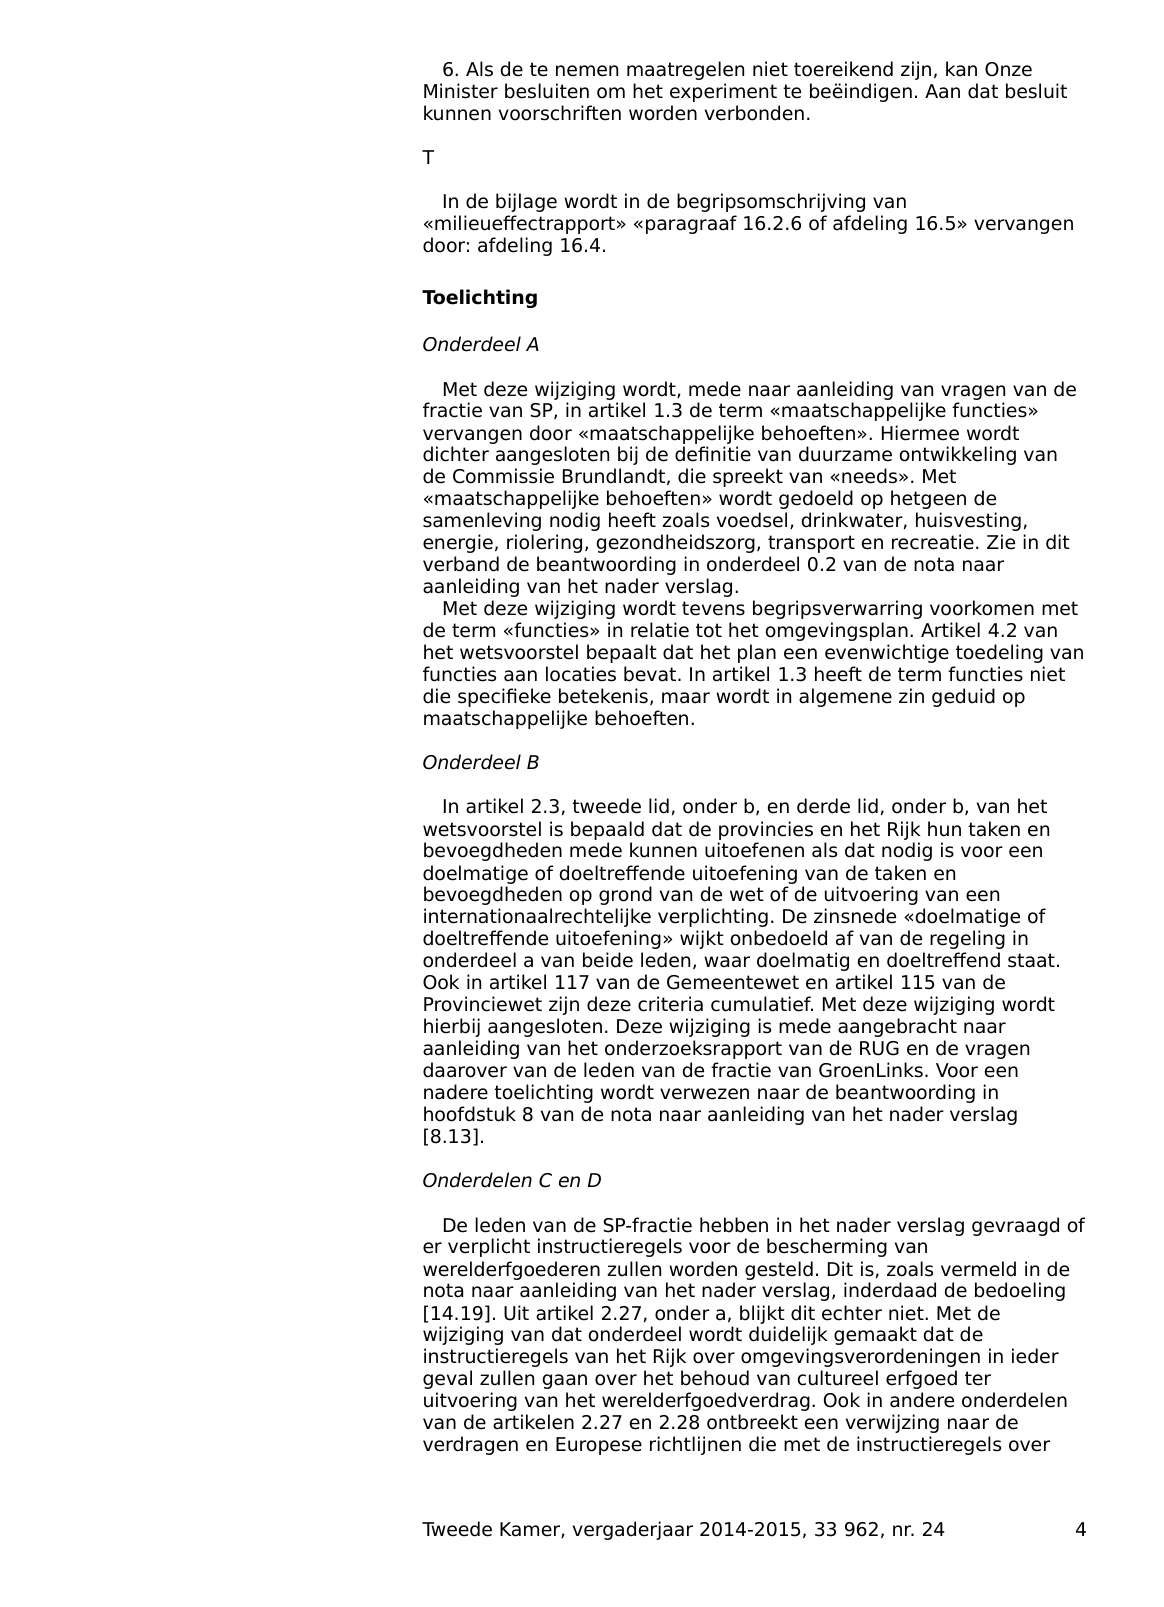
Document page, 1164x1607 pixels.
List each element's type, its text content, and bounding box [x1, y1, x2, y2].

subtitle T [422, 147, 1087, 169]
text In de bijlage wordt in de begripsomschrijving van «milieueffectrapport» «paragraaf 16.2.6 of afdeling 16.5» vervangen door: afdeling 16.4. [422, 191, 1087, 257]
text Met deze wijziging wordt tevens begripsverwarring voorkomen met de term «functies» in relatie tot het omgevingsplan. Artikel 4.2 van het wetsvoorstel bepaalt dat het plan een evenwichtige toedeling van functies aan locaties bevat. In artikel 1.3 heeft de term functies niet die specifieke betekenis, maar wordt in algemene zin geduid op maatschappelijke behoeften. [422, 598, 1087, 730]
text 6. Als de te nemen maatregelen niet toereikend zijn, kan Onze Minister besluiten om het experiment te beëindigen. Aan dat besluit kunnen voorschriften worden verbonden. [422, 59, 1087, 125]
subtitle Onderdelen C en D [422, 1170, 1087, 1192]
subtitle Toelichting [422, 287, 1087, 309]
subtitle Onderdeel A [422, 334, 1087, 356]
text De leden van de SP-fractie hebben in het nader verslag gevraagd of er verplicht instructieregels voor de bescherming van werelderfgoederen zullen worden gesteld. Dit is, zoals vermeld in de nota naar aanleiding van het nader verslag, inderdaad de bedoeling [14.19]. Uit artikel 2.27, onder a, blijkt dit echter niet. Met de wijziging van dat onderdeel wordt duidelijk gemaakt dat de instructieregels van het Rijk over omgevingsverordeningen in ieder geval zullen gaan over het behoud van cultureel erfgoed ter uitvoering van het werelderfgoedverdrag. Ook in andere onderdelen van de artikelen 2.27 en 2.28 ontbreekt een verwijzing naar de verdragen en Europese richtlijnen die met de instructieregels over [422, 1214, 1087, 1456]
text Met deze wijziging wordt, mede naar aanleiding van vragen van de fractie van SP, in artikel 1.3 de term «maatschappelijke functies» vervangen door «maatschappelijke behoeften». Hiermee wordt dichter aangesloten bij de definitie van duurzame ontwikkeling van de Commissie Brundlandt, die spreekt van «needs». Met «maatschappelijke behoeften» wordt gedoeld op hetgeen de samenleving nodig heeft zoals voedsel, drinkwater, huisvesting, energie, riolering, gezondheidszorg, transport en recreatie. Zie in dit verband de beantwoording in onderdeel 0.2 van de nota naar aanleiding van het nader verslag. [422, 378, 1087, 598]
text In artikel 2.3, tweede lid, onder b, en derde lid, onder b, van het wetsvoorstel is bepaald dat de provincies en het Rijk hun taken en bevoegdheden mede kunnen uitoefenen als dat nodig is voor een doelmatige of doeltreffende uitoefening van de taken en bevoegdheden op grond van de wet of de uitvoering van een internationaalrechtelijke verplichting. De zinsnede «doelmatige of doeltreffende uitoefening» wijkt onbedoeld af van de regeling in onderdeel a van beide leden, waar doelmatig en doeltreffend staat. Ook in artikel 117 van de Gemeentewet en artikel 115 van de Provinciewet zijn deze criteria cumulatief. Met deze wijziging wordt hierbij aangesloten. Deze wijziging is mede aangebracht naar aanleiding van het onderzoeksrapport van de RUG en de vragen daarover van de leden van de fractie van GroenLinks. Voor een nadere toelichting wordt verwezen naar de beantwoording in hoofdstuk 8 van de nota naar aanleiding van het nader verslag [8.13]. [422, 796, 1087, 1148]
subtitle Onderdeel B [422, 752, 1087, 774]
